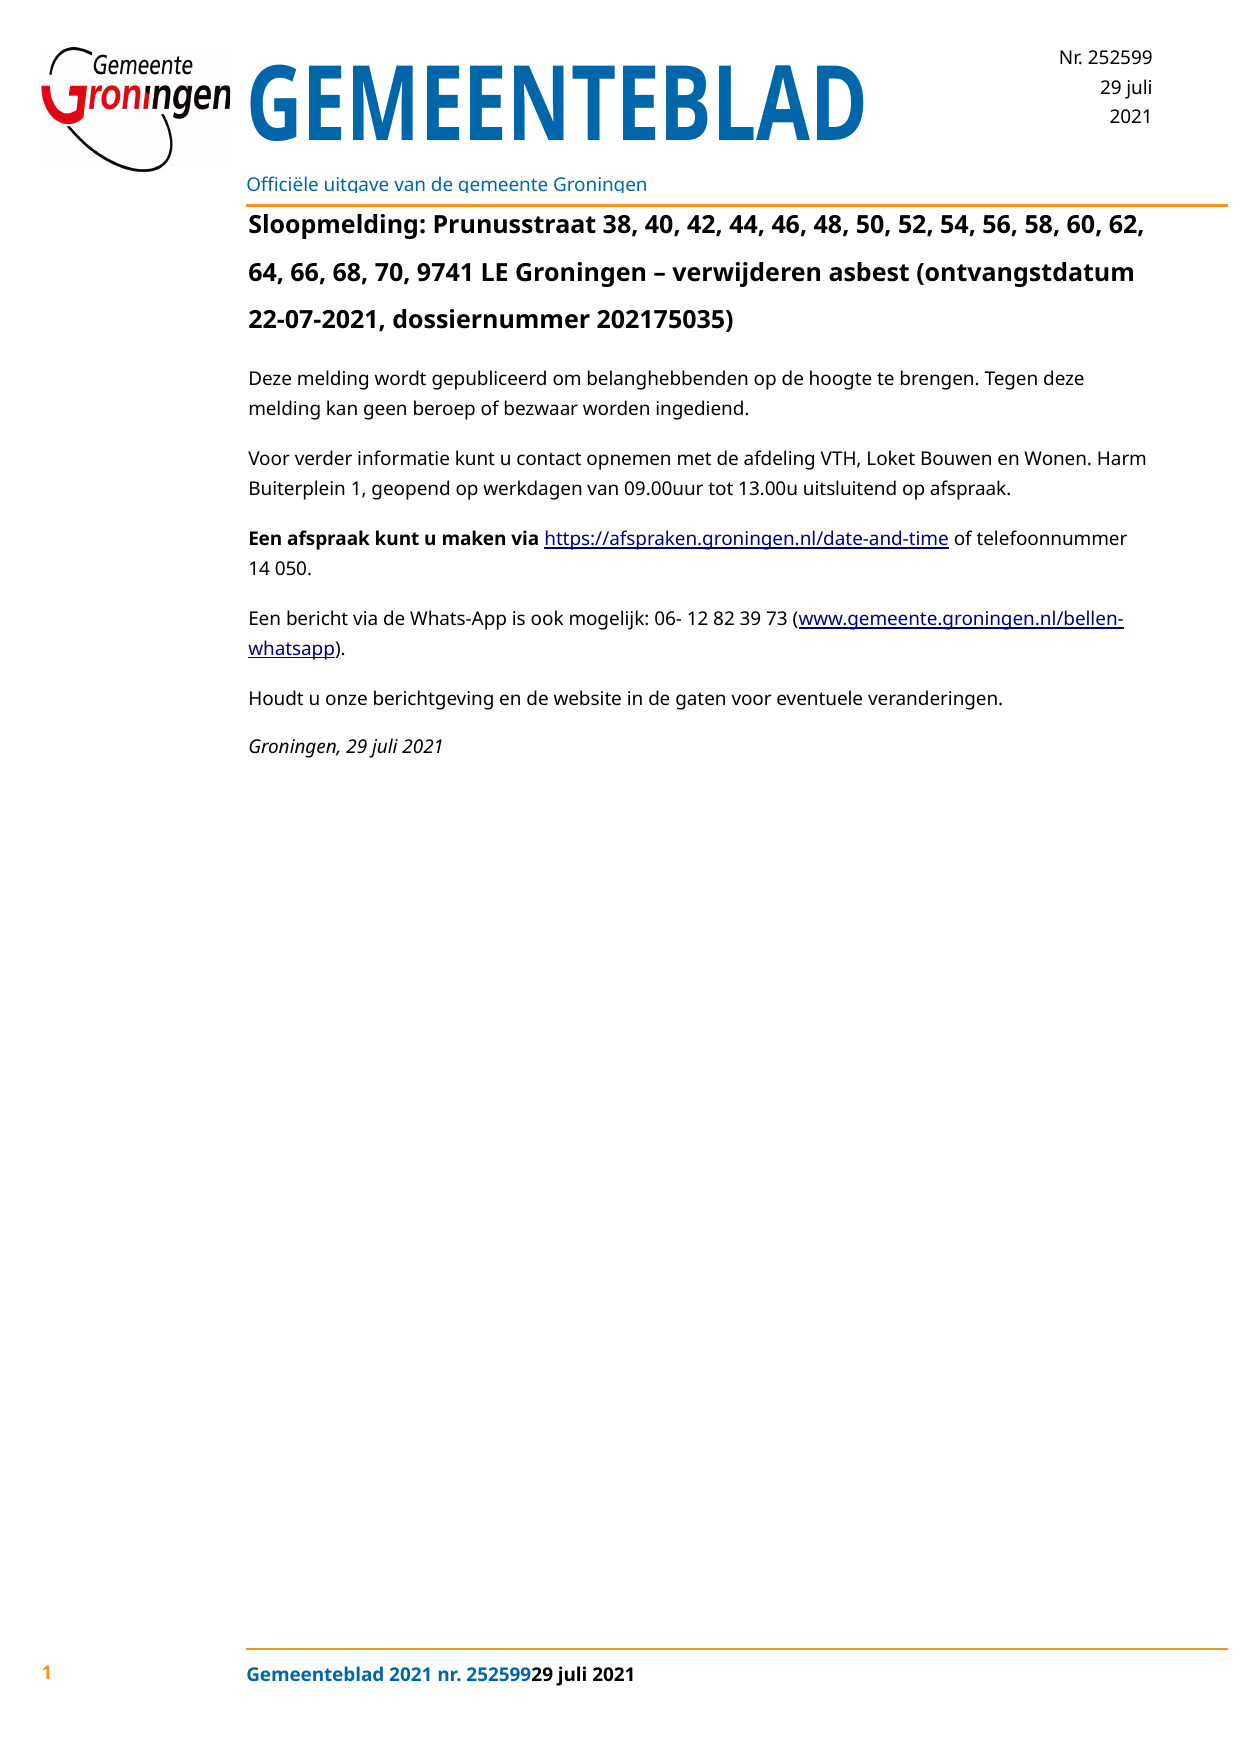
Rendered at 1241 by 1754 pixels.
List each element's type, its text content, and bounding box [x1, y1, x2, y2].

text Voor verder informatie kunt u contact opnemen met de afdeling VTH, Loket Bouwen en Wonen. Harm Buiterplein 1, geopend op werkdagen van 09.00uur tot 13.00u uitsluitend op afspraak. [248, 446, 1152, 501]
text Een afspraak kunt u maken via https://afspraken.groningen.nl/date-and-time of telefoonnummer 14 050. [248, 526, 1152, 581]
text Deze melding wordt gepubliceerd om belanghebbenden op de hoogte te brengen. Tegen deze melding kan geen beroep of bezwaar worden ingediend. [248, 366, 1152, 421]
text Een bericht via de Whats-App is ook mogelijk: 06- 12 82 39 73 (www.gemeente.groningen.nl/bellen-whatsapp). [248, 606, 1152, 661]
picture [41, 47, 231, 172]
text Sloopmelding: Prunusstraat 38, 40, 42, 44, 46, 48, 50, 52, 54, 56, 58, 60, 62, 64, 66, 68, 70, 9741 LE Groningen – verwijderen asbest (ontvangstdatum 22-07-2021, dossiernummer 202175035) [248, 207, 1152, 336]
text Groningen, 29 juli 2021 [248, 733, 1152, 759]
text Houdt u onze berichtgeving en de website in de gaten voor eventuele veranderingen. [248, 686, 1152, 711]
